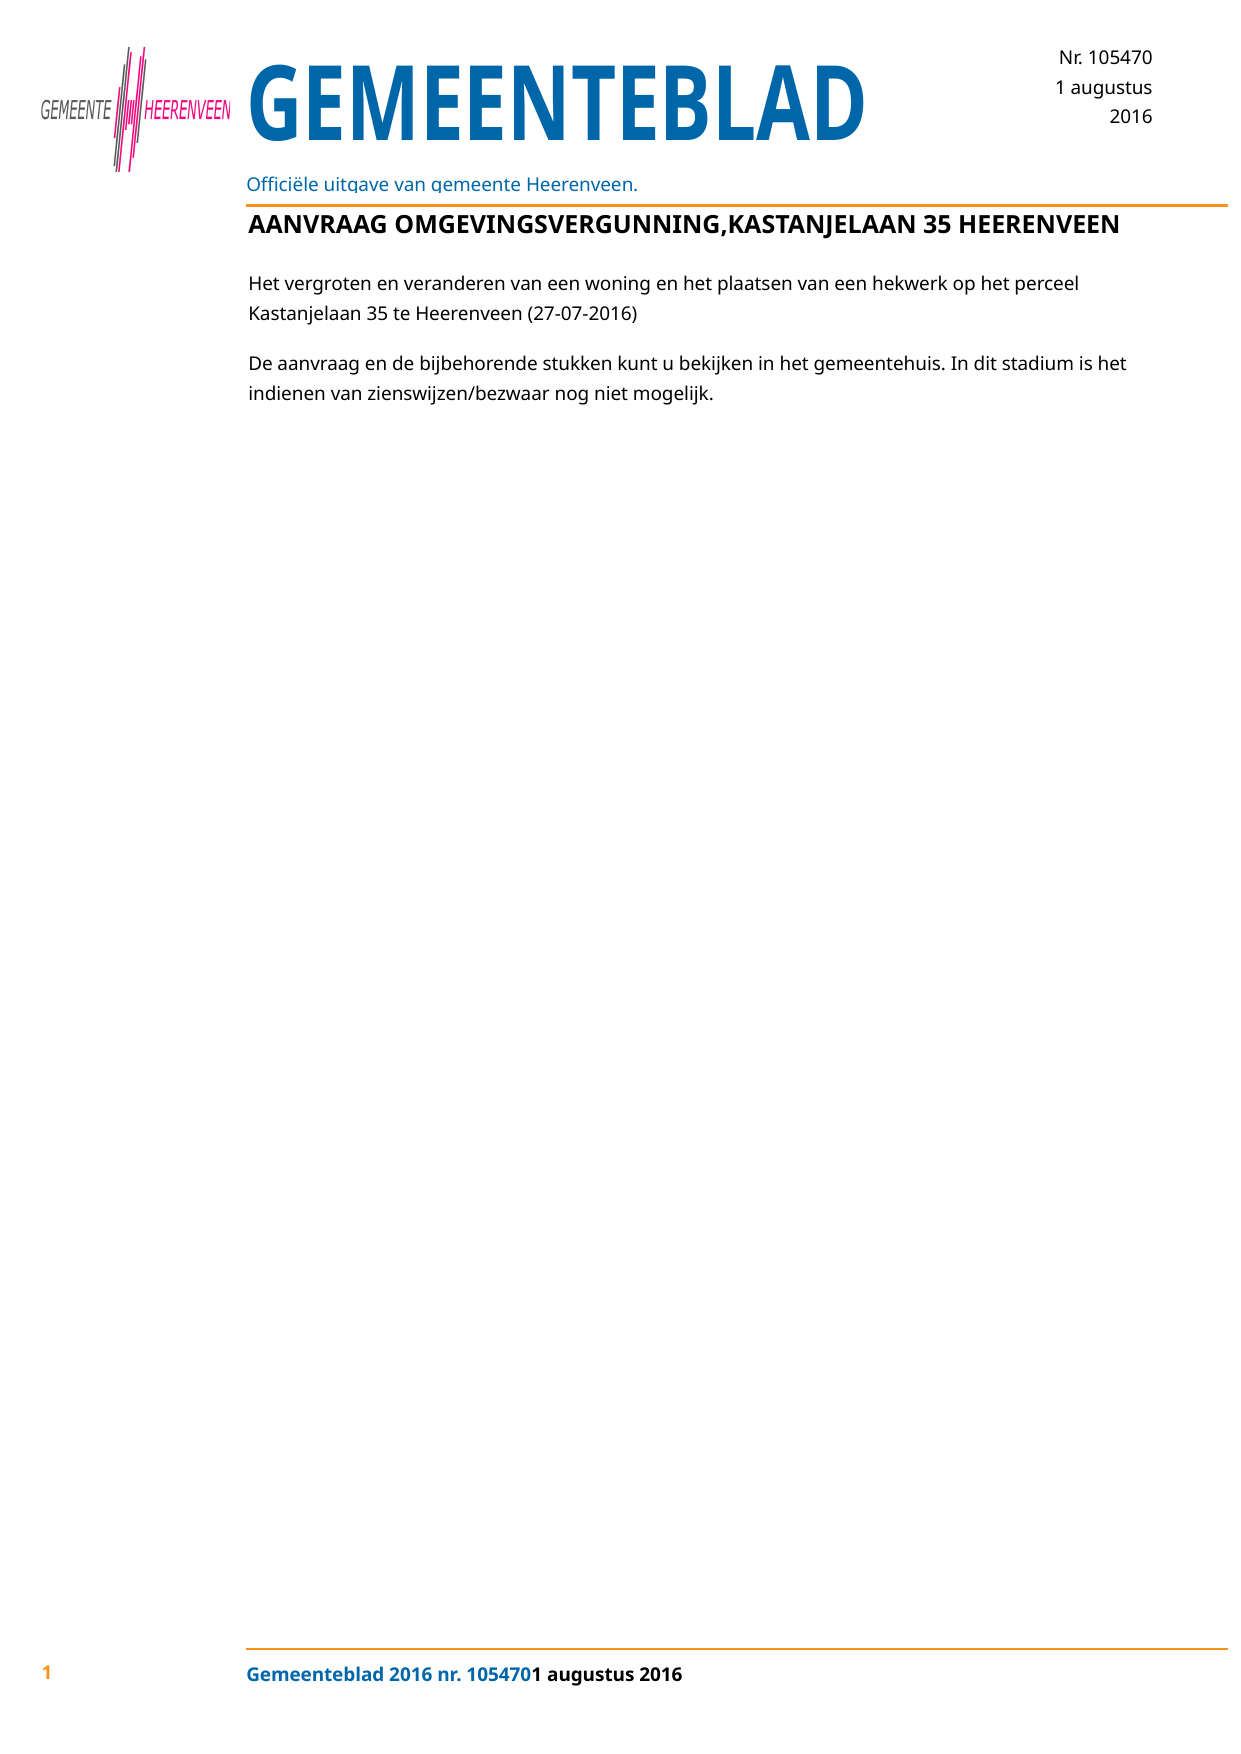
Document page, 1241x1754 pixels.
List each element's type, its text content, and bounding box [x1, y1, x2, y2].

text AANVRAAG OMGEVINGSVERGUNNING,KASTANJELAAN 35 HEERENVEEN [248, 207, 1152, 241]
text De aanvraag en de bijbehorende stukken kunt u bekijken in het gemeentehuis. In dit stadium is het indienen van zienswijzen/bezwaar nog niet mogelijk. [248, 350, 1152, 406]
picture [41, 47, 231, 172]
text Het vergroten en veranderen van een woning en het plaatsen van een hekwerk op het perceel Kastanjelaan 35 te Heerenveen (27-07-2016) [248, 270, 1152, 326]
